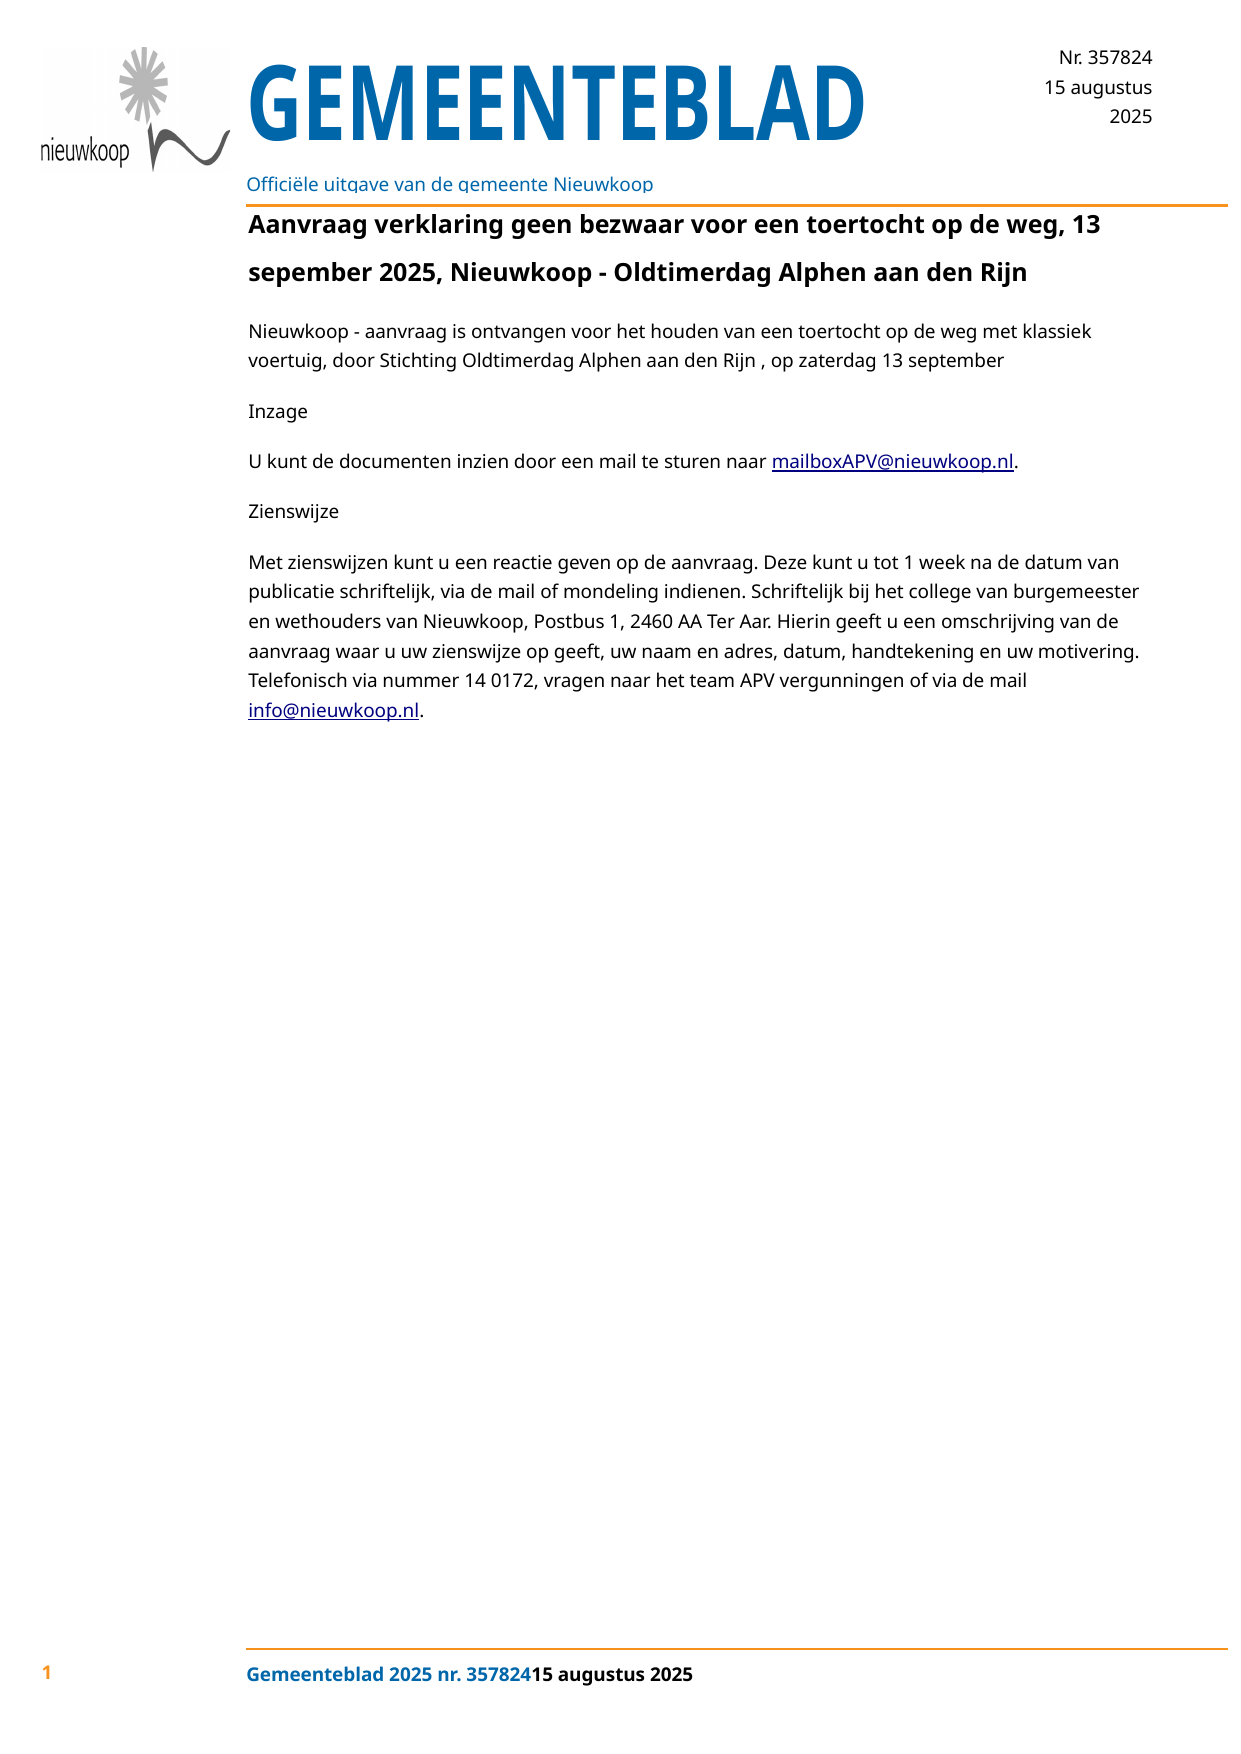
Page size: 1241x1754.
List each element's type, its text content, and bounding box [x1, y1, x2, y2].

text Zienswijze [248, 499, 1152, 524]
text U kunt de documenten inzien door een mail te sturen naar mailboxAPV@nieuwkoop.nl. [248, 448, 1152, 474]
text Nieuwkoop - aanvraag is ontvangen voor het houden van een toertocht op de weg met klassiek voertuig, door Stichting Oldtimerdag Alphen aan den Rijn , op zaterdag 13 september [248, 318, 1152, 373]
text Inzage [248, 398, 1152, 424]
text Met zienswijzen kunt u een reactie geven op de aanvraag. Deze kunt u tot 1 week na de datum van publicatie schriftelijk, via de mail of mondeling indienen. Schriftelijk bij het college van burgemeester en wethouders van Nieuwkoop, Postbus 1, 2460 AA Ter Aar. Hierin geeft u een omschrijving van de aanvraag waar u uw zienswijze op geeft, uw naam en adres, datum, handtekening en uw motivering. Telefonisch via nummer 14 0172, vragen naar het team APV vergunningen of via de mail info@nieuwkoop.nl. [248, 549, 1152, 723]
text Aanvraag verklaring geen bezwaar voor een toertocht op de weg, 13 sepember 2025, Nieuwkoop - Oldtimerdag Alphen aan den Rijn [248, 207, 1152, 288]
picture [41, 47, 231, 172]
